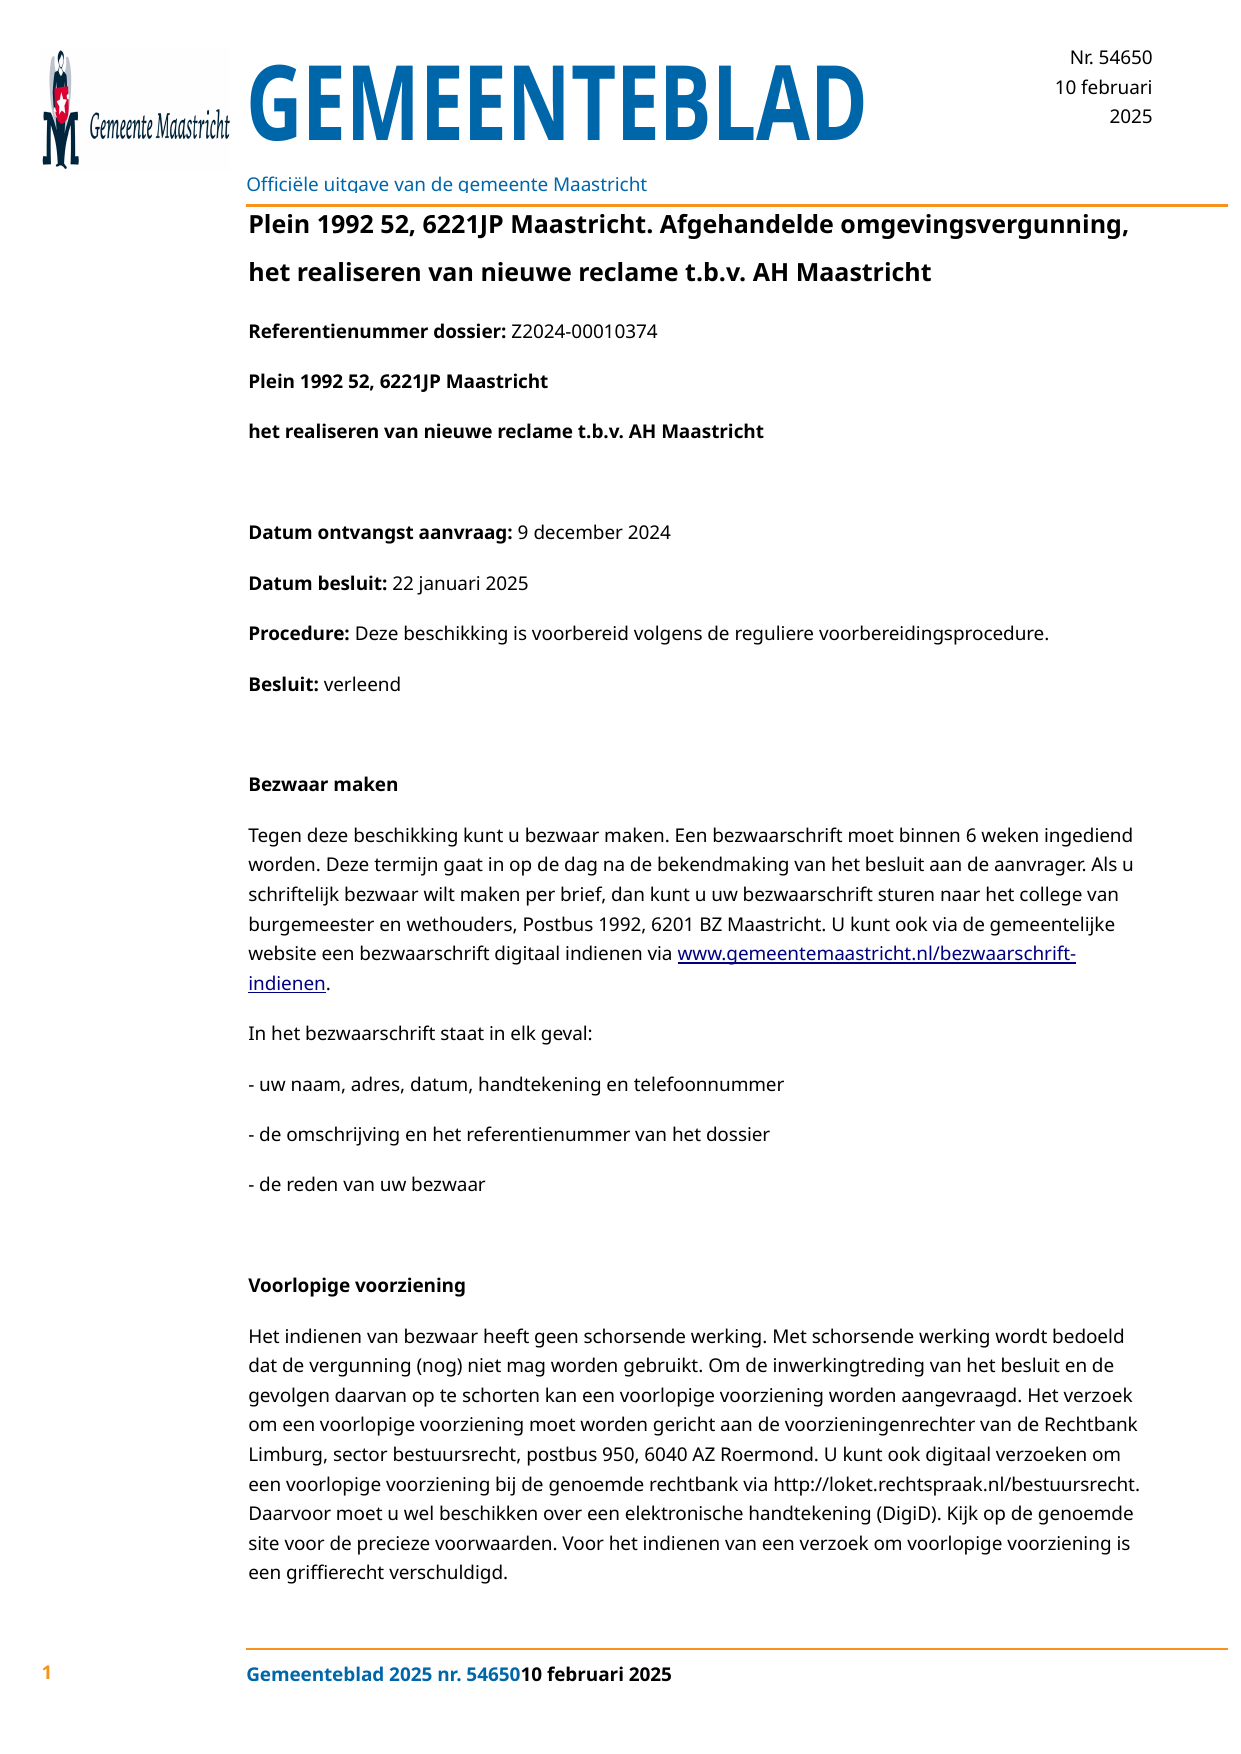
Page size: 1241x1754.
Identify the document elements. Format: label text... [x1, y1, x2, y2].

text Bezwaar maken [248, 772, 1152, 797]
text Het indienen van bezwaar heeft geen schorsende werking. Met schorsende werking wordt bedoeld dat de vergunning (nog) niet mag worden gebruikt. Om de inwerkingtreding van het besluit en de gevolgen daarvan op te schorten kan een voorlopige voorziening worden aangevraagd. Het verzoek om een voorlopige voorziening moet worden gericht aan de voorzieningenrechter van de Rechtbank Limburg, sector bestuursrecht, postbus 950, 6040 AZ Roermond. U kunt ook digitaal verzoeken om een voorlopige voorziening bij de genoemde rechtbank via http://loket.rechtspraak.nl/bestuursrecht. Daarvoor moet u wel beschikken over een elektronische handtekening (DigiD). Kijk op de genoemde site voor de precieze voorwaarden. Voor het indienen van een verzoek om voorlopige voorziening is een griffierecht verschuldigd. [248, 1323, 1152, 1585]
text - de reden van uw bezwaar [248, 1172, 1152, 1197]
text Datum ontvangst aanvraag: 9 december 2024 [248, 519, 1152, 545]
text Voorlopige voorziening [248, 1272, 1152, 1298]
text - uw naam, adres, datum, handtekening en telefoonnummer [248, 1071, 1152, 1097]
text Plein 1992 52, 6221JP Maastricht. Afgehandelde omgevingsvergunning, het realiseren van nieuwe reclame t.b.v. AH Maastricht [248, 207, 1152, 288]
text Plein 1992 52, 6221JP Maastricht [248, 368, 1152, 394]
text Referentienummer dossier: Z2024-00010374 [248, 318, 1152, 344]
picture [41, 47, 231, 172]
text - de omschrijving en het referentienummer van het dossier [248, 1121, 1152, 1147]
text Besluit: verleend [248, 671, 1152, 697]
text het realiseren van nieuwe reclame t.b.v. AH Maastricht [248, 419, 1152, 444]
text Datum besluit: 22 januari 2025 [248, 570, 1152, 596]
text Tegen deze beschikking kunt u bezwaar maken. Een bezwaarschrift moet binnen 6 weken ingediend worden. Deze termijn gaat in op de dag na de bekendmaking van het besluit aan de aanvrager. Als u schriftelijk bezwaar wilt maken per brief, dan kunt u uw bezwaarschrift sturen naar het college van burgemeester en wethouders, Postbus 1992, 6201 BZ Maastricht. U kunt ook via de gemeentelijke website een bezwaarschrift digitaal indienen via www.gemeentemaastricht.nl/bezwaarschrift-indienen. [248, 822, 1152, 996]
text Procedure: Deze beschikking is voorbereid volgens de reguliere voorbereidingsprocedure. [248, 620, 1152, 646]
text In het bezwaarschrift staat in elk geval: [248, 1020, 1152, 1046]
